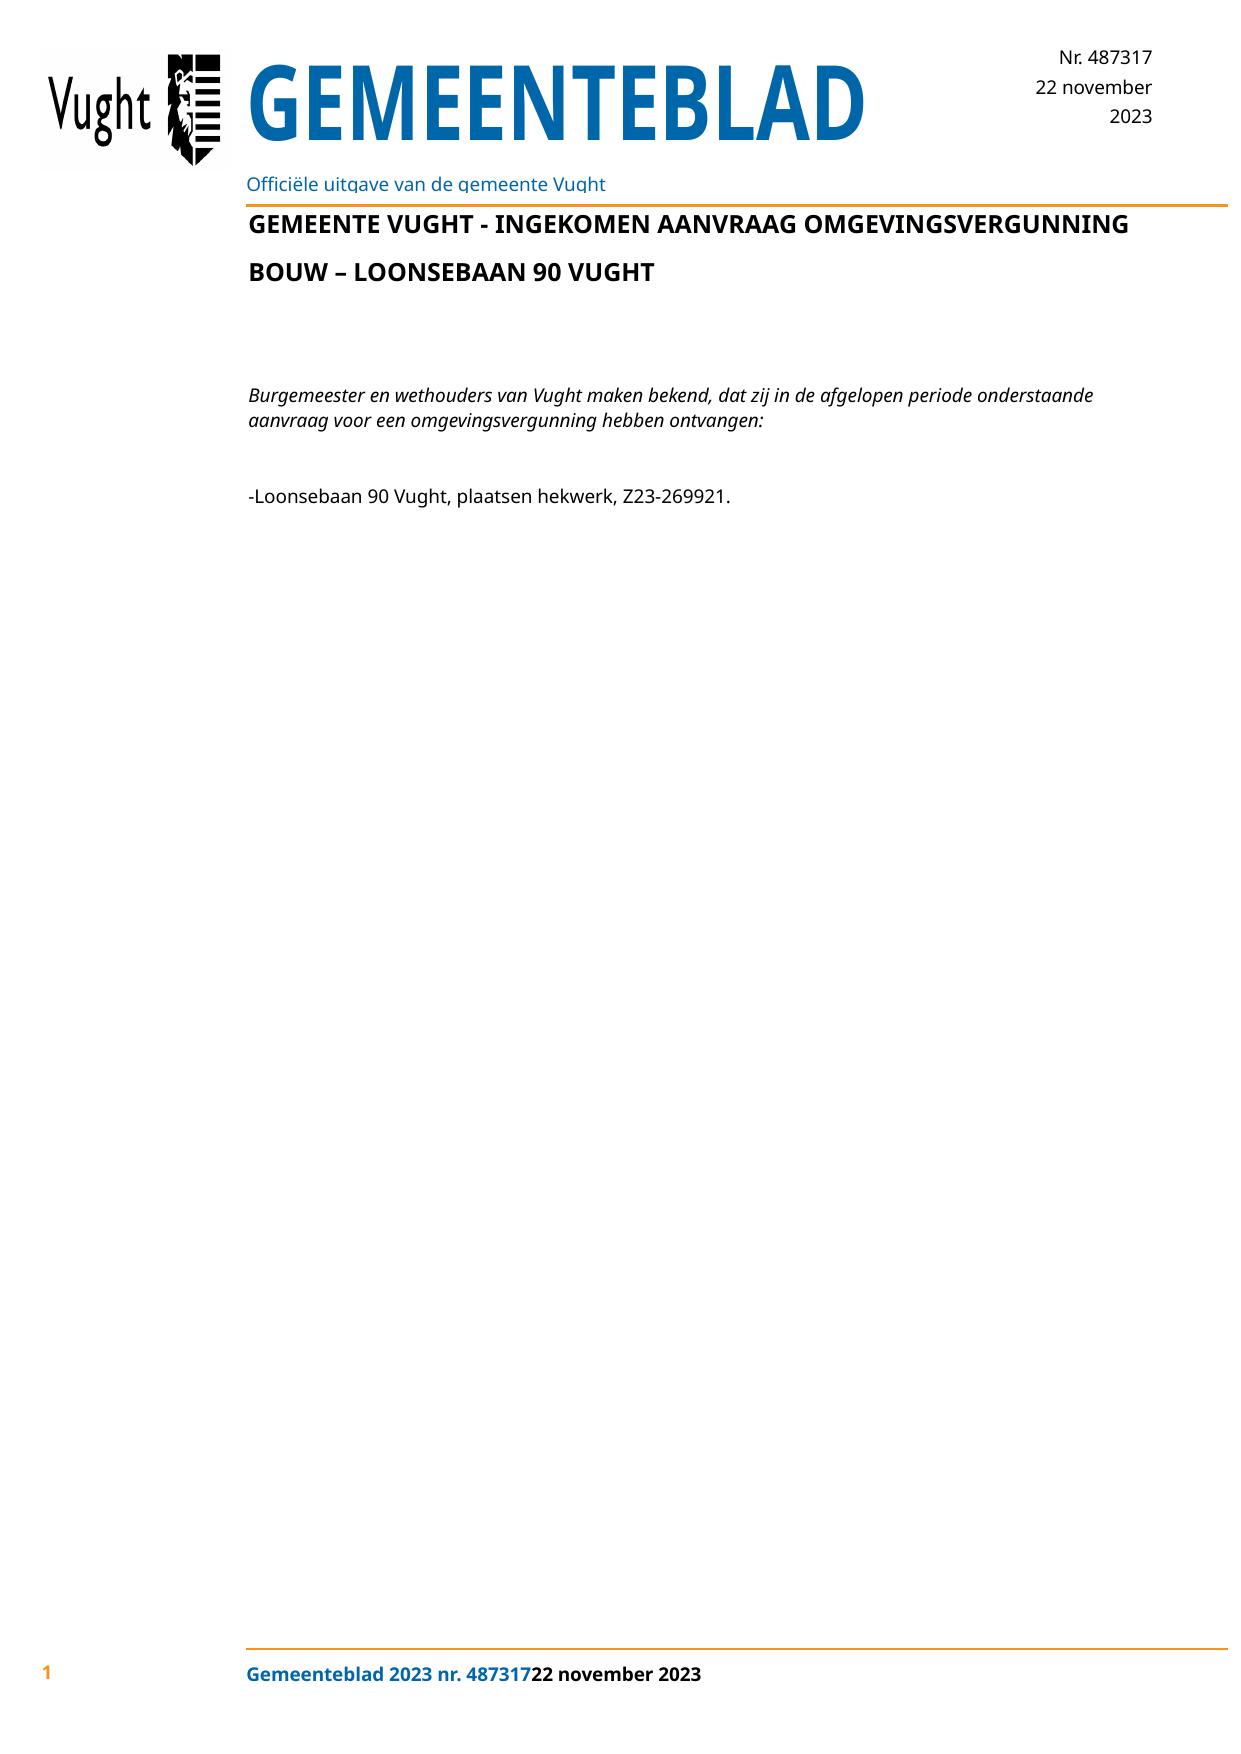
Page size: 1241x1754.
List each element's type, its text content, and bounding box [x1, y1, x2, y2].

text GEMEENTE VUGHT - INGEKOMEN AANVRAAG OMGEVINGSVERGUNNING BOUW – LOONSEBAAN 90 VUGHT [248, 207, 1152, 288]
text Burgemeester en wethouders van Vught maken bekend, dat zij in de afgelopen periode onderstaande aanvraag voor een omgevingsvergunning hebben ontvangen: [248, 382, 1152, 433]
picture [41, 47, 231, 172]
text -Loonsebaan 90 Vught, plaatsen hekwerk, Z23-269921. [248, 484, 1152, 509]
